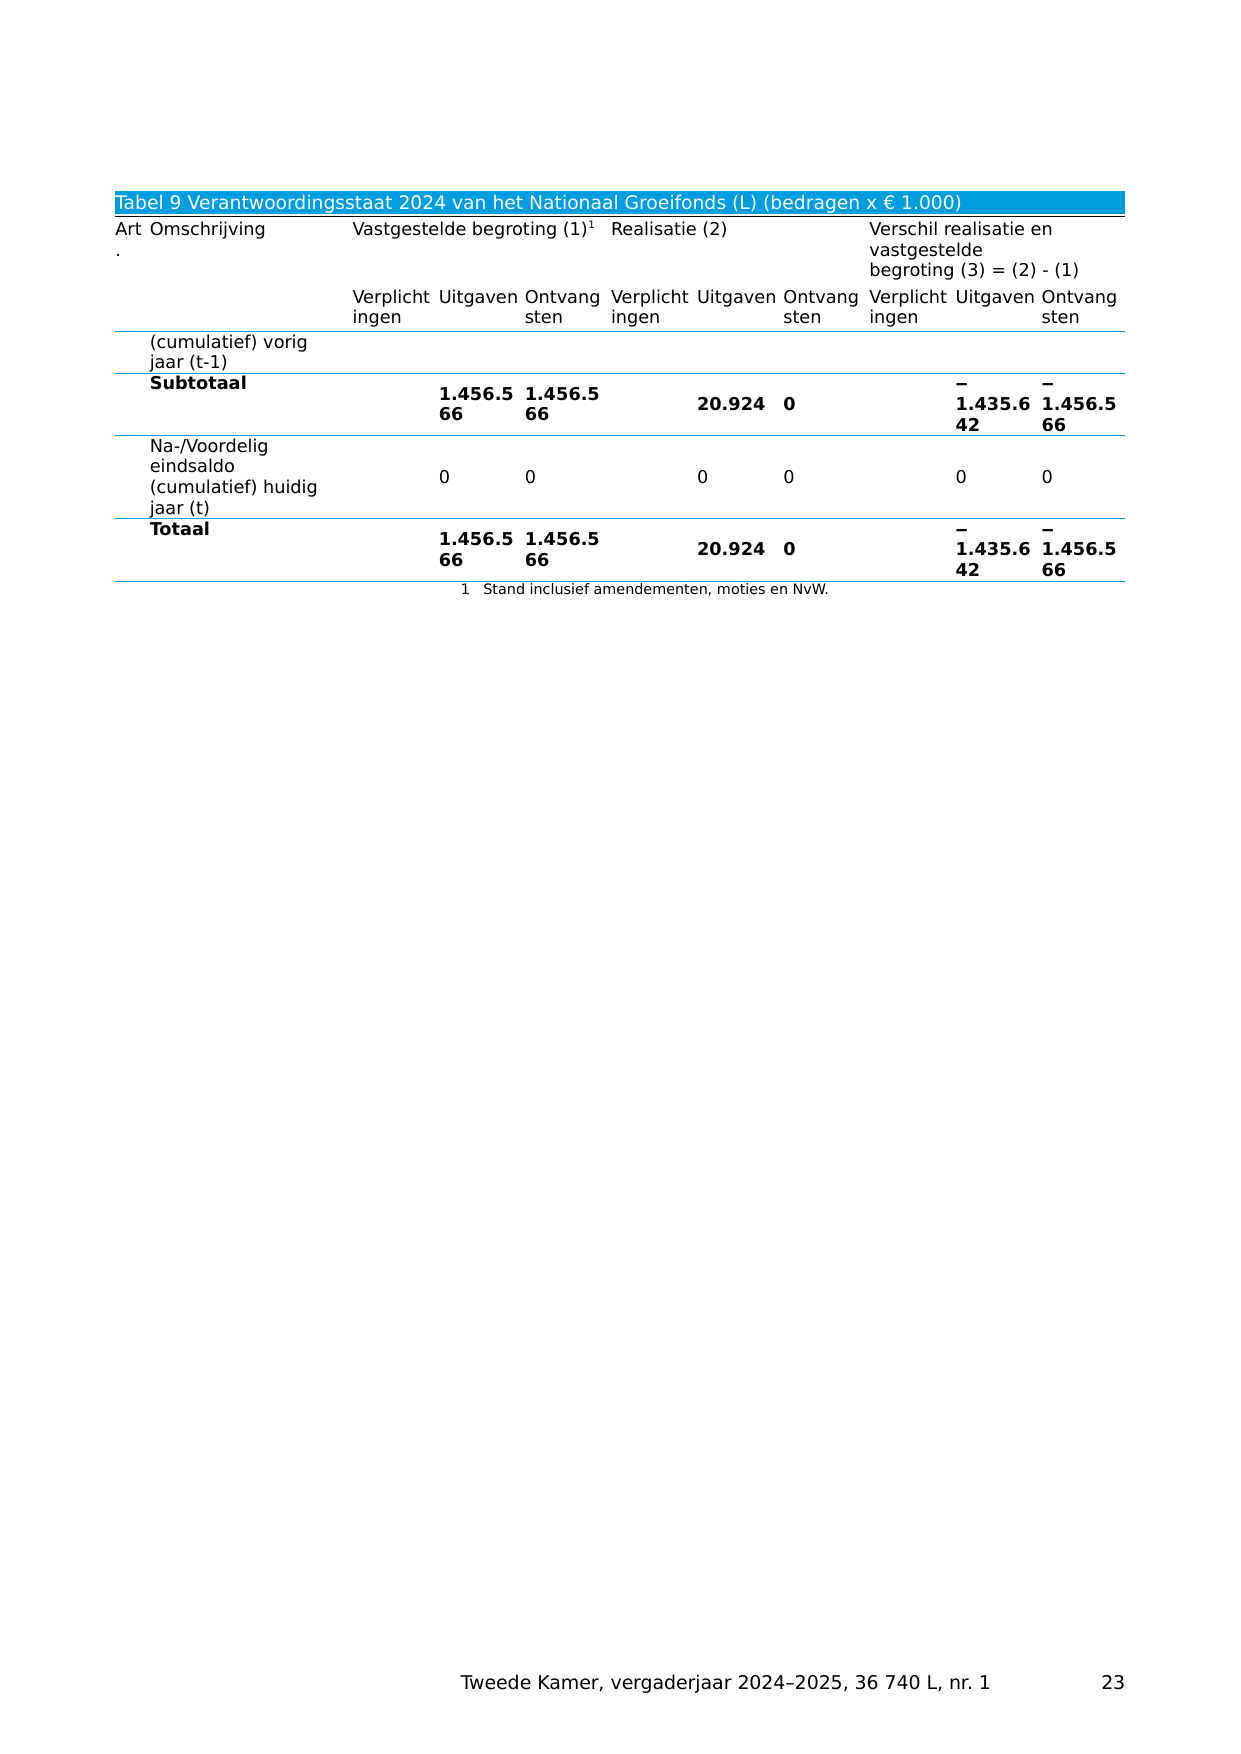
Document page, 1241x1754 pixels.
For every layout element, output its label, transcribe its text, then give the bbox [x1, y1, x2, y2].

table_cell Uitgaven [953, 284, 1038, 331]
table_cell 0 [522, 436, 608, 518]
table_cell [608, 332, 694, 373]
table_cell 1.456.566 [436, 519, 522, 581]
table_cell [115, 332, 147, 373]
table_cell [147, 284, 349, 331]
table_cell Na-/Voordelig eindsaldo (cumulatief) huidig jaar (t) [147, 436, 349, 518]
table_cell [608, 374, 694, 435]
table_cell [115, 284, 147, 331]
table_cell [115, 436, 147, 518]
table_cell [694, 332, 780, 373]
table_cell Ontvangsten [522, 284, 608, 331]
table_cell ‒ 1.435.642 [953, 519, 1038, 581]
table_cell Realisatie (2) [608, 217, 866, 284]
table_cell Verplichtingen [866, 284, 952, 331]
table_cell [866, 332, 952, 373]
table_cell ‒ 1.435.642 [953, 374, 1038, 435]
table_cell (cumulatief) vorig jaar (t-1) [147, 332, 349, 373]
table_cell ‒ 1.456.566 [1039, 519, 1125, 581]
table_cell [1039, 332, 1125, 373]
table_cell [866, 436, 952, 518]
table_cell 0 [780, 519, 866, 581]
table_cell [349, 332, 436, 373]
table_cell [436, 332, 522, 373]
table_cell [608, 436, 694, 518]
table_cell Subtotaal [147, 374, 349, 435]
table_cell [349, 436, 436, 518]
table_cell 0 [1039, 436, 1125, 518]
table_cell [115, 519, 147, 581]
table_cell 1.456.566 [522, 374, 608, 435]
table_cell 20.924 [694, 374, 780, 435]
table_cell ‒ 1.456.566 [1039, 374, 1125, 435]
table_cell 20.924 [694, 519, 780, 581]
table_cell Vastgestelde begroting (1)1 [349, 217, 608, 284]
table_cell Verplichtingen [608, 284, 694, 331]
table_cell [522, 332, 608, 373]
table_cell [115, 374, 147, 435]
table_cell Verschil realisatie en vastgestelde begroting (3) = (2) - (1) [866, 217, 1125, 284]
table_cell 0 [953, 436, 1038, 518]
table_cell Totaal [147, 519, 349, 581]
table_cell 1.456.566 [522, 519, 608, 581]
table_cell [866, 519, 952, 581]
table_cell Uitgaven [436, 284, 522, 331]
table_cell 1.456.566 [436, 374, 522, 435]
table_cell [780, 332, 866, 373]
table_cell Art. [115, 217, 147, 284]
table_cell [866, 374, 952, 435]
table_cell Uitgaven [694, 284, 780, 331]
table_cell 0 [436, 436, 522, 518]
list Stand inclusief amendementen, moties en NvW. [461, 582, 1125, 598]
table_cell 0 [780, 374, 866, 435]
table_cell Ontvangsten [780, 284, 866, 331]
table_cell [608, 519, 694, 581]
table_cell [953, 332, 1038, 373]
table_cell 0 [694, 436, 780, 518]
table_cell 0 [780, 436, 866, 518]
table_cell Verplichtingen [349, 284, 436, 331]
table_cell [349, 374, 436, 435]
table_cell [349, 519, 436, 581]
table_cell Ontvangsten [1039, 284, 1125, 331]
table_cell Omschrijving [147, 217, 349, 284]
